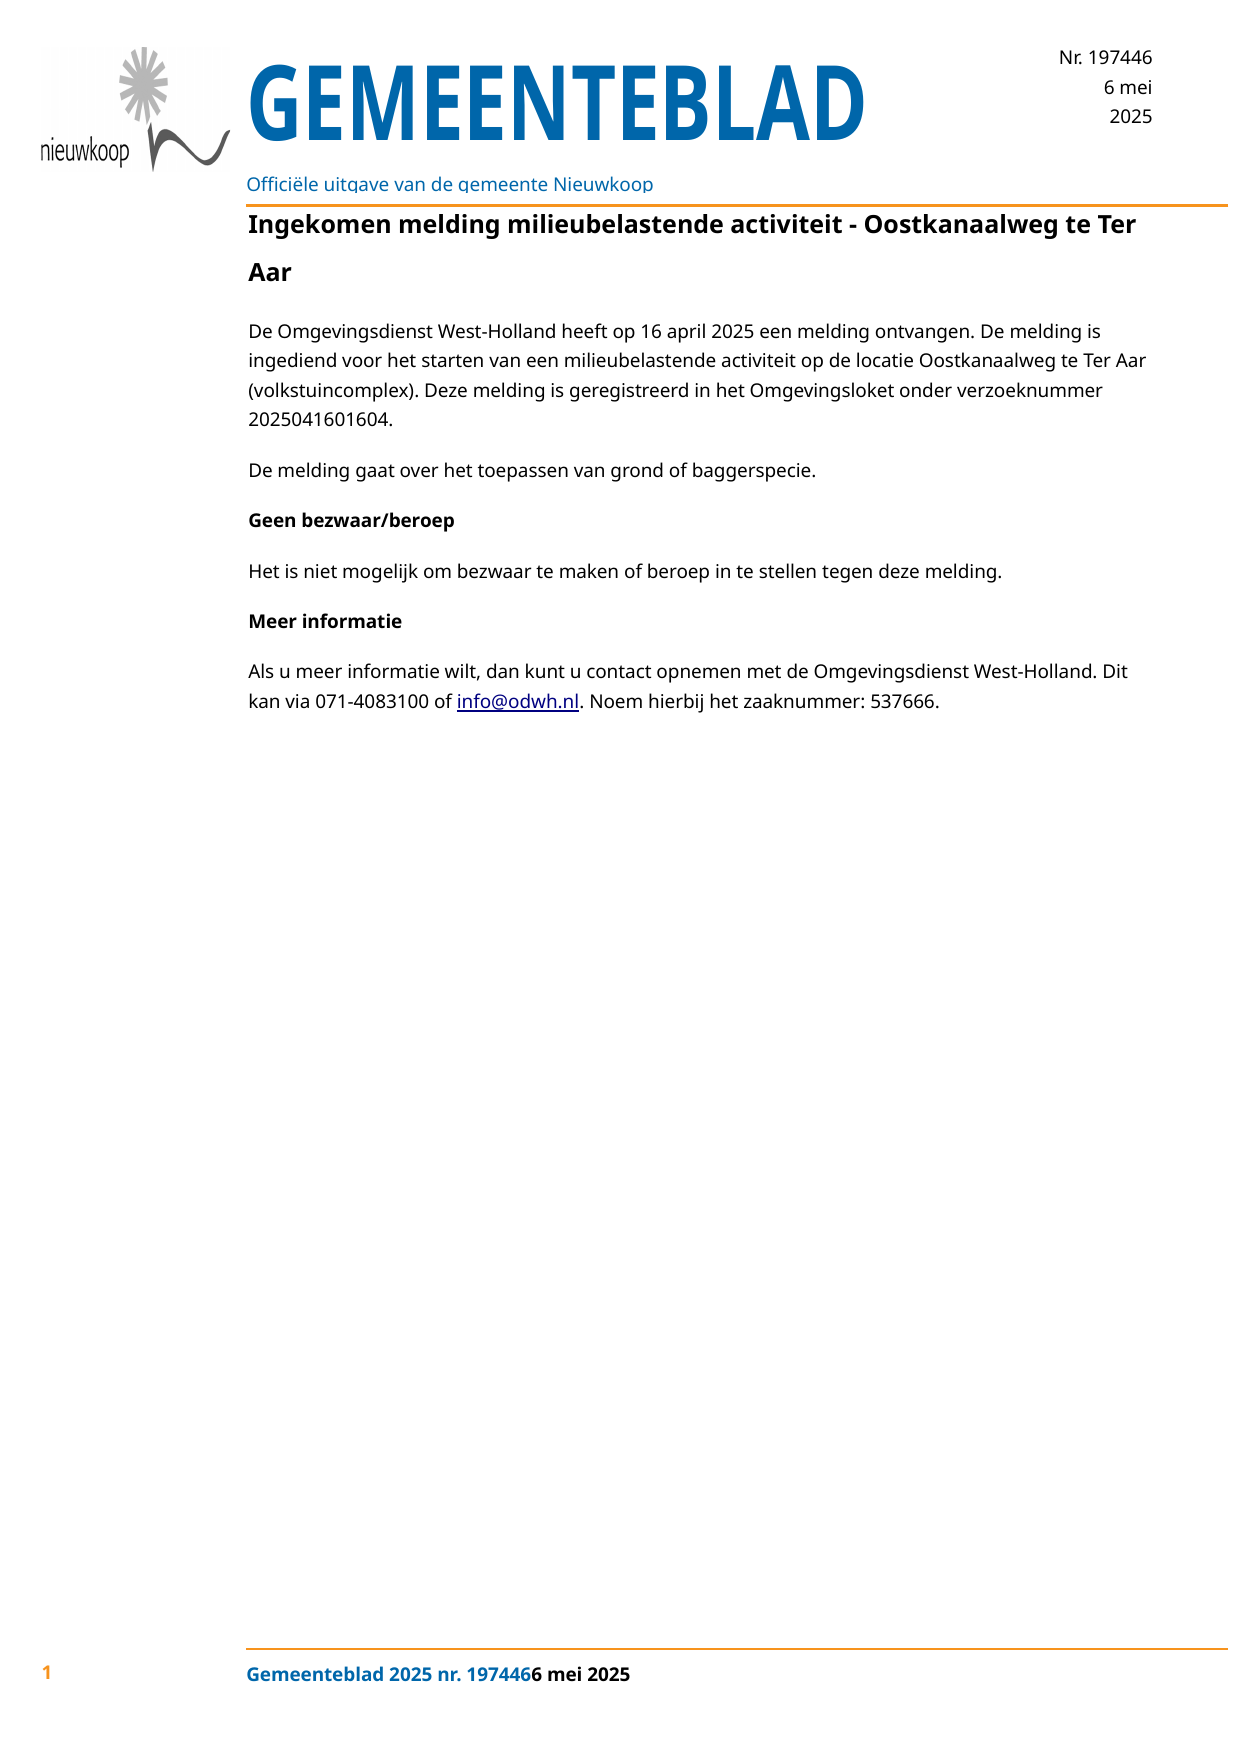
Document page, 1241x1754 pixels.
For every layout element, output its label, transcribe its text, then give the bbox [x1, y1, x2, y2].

text Als u meer informatie wilt, dan kunt u contact opnemen met de Omgevingsdienst West-Holland. Dit kan via 071-4083100 of info@odwh.nl. Noem hierbij het zaaknummer: 537666. [248, 659, 1152, 714]
text Ingekomen melding milieubelastende activiteit - Oostkanaalweg te Ter Aar [248, 207, 1152, 288]
text Meer informatie [248, 608, 1152, 634]
picture [41, 47, 231, 172]
text Het is niet mogelijk om bezwaar te maken of beroep in te stellen tegen deze melding. [248, 558, 1152, 584]
text Geen bezwaar/beroep [248, 507, 1152, 533]
text De melding gaat over het toepassen van grond of baggerspecie. [248, 457, 1152, 483]
text De Omgevingsdienst West-Holland heeft op 16 april 2025 een melding ontvangen. De melding is ingediend voor het starten van een milieubelastende activiteit op de locatie Oostkanaalweg te Ter Aar (volkstuincomplex). Deze melding is geregistreerd in het Omgevingsloket onder verzoeknummer 2025041601604. [248, 318, 1152, 432]
